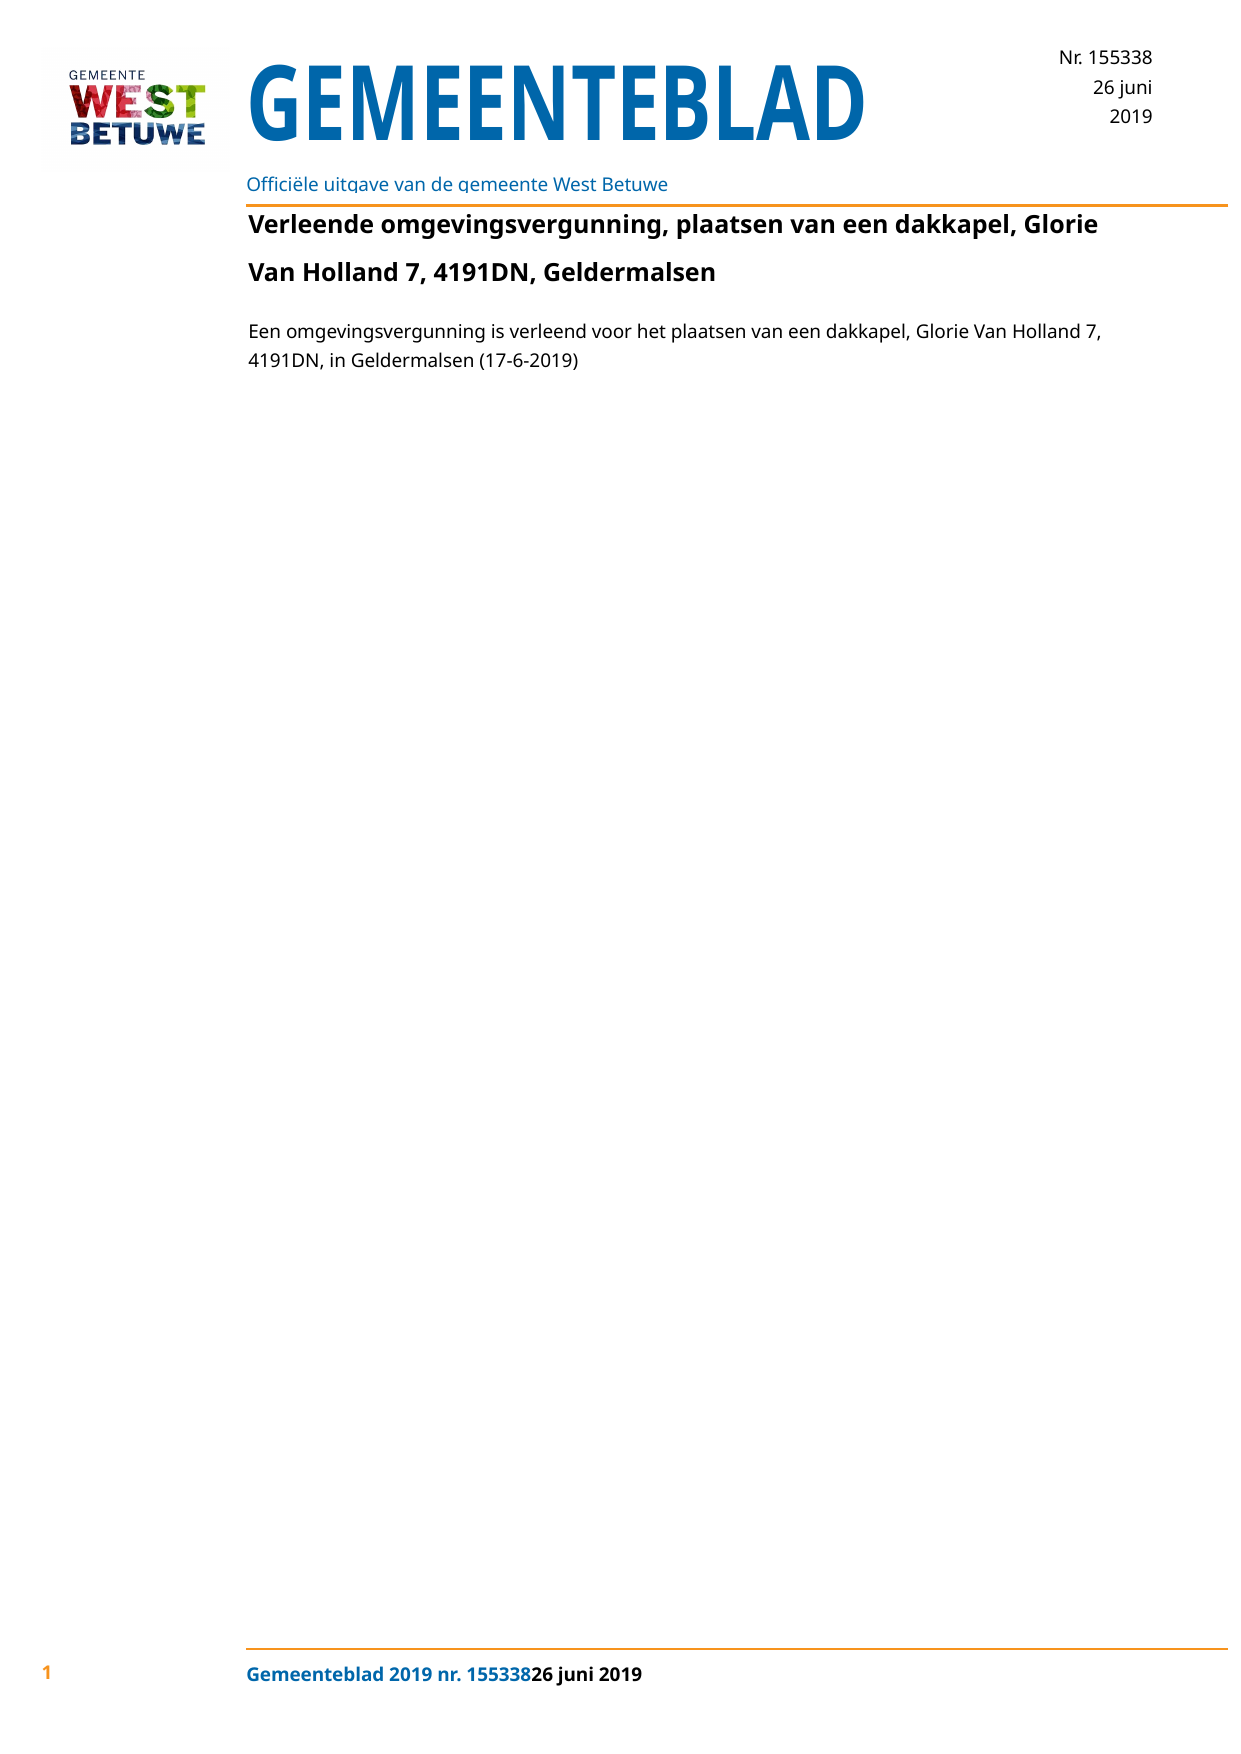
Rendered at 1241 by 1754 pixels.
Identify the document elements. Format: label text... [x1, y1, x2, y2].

text Een omgevingsvergunning is verleend voor het plaatsen van een dakkapel, Glorie Van Holland 7, 4191DN, in Geldermalsen (17-6-2019) [248, 318, 1152, 373]
picture [41, 47, 231, 172]
text Verleende omgevingsvergunning, plaatsen van een dakkapel, Glorie Van Holland 7, 4191DN, Geldermalsen [248, 207, 1152, 288]
